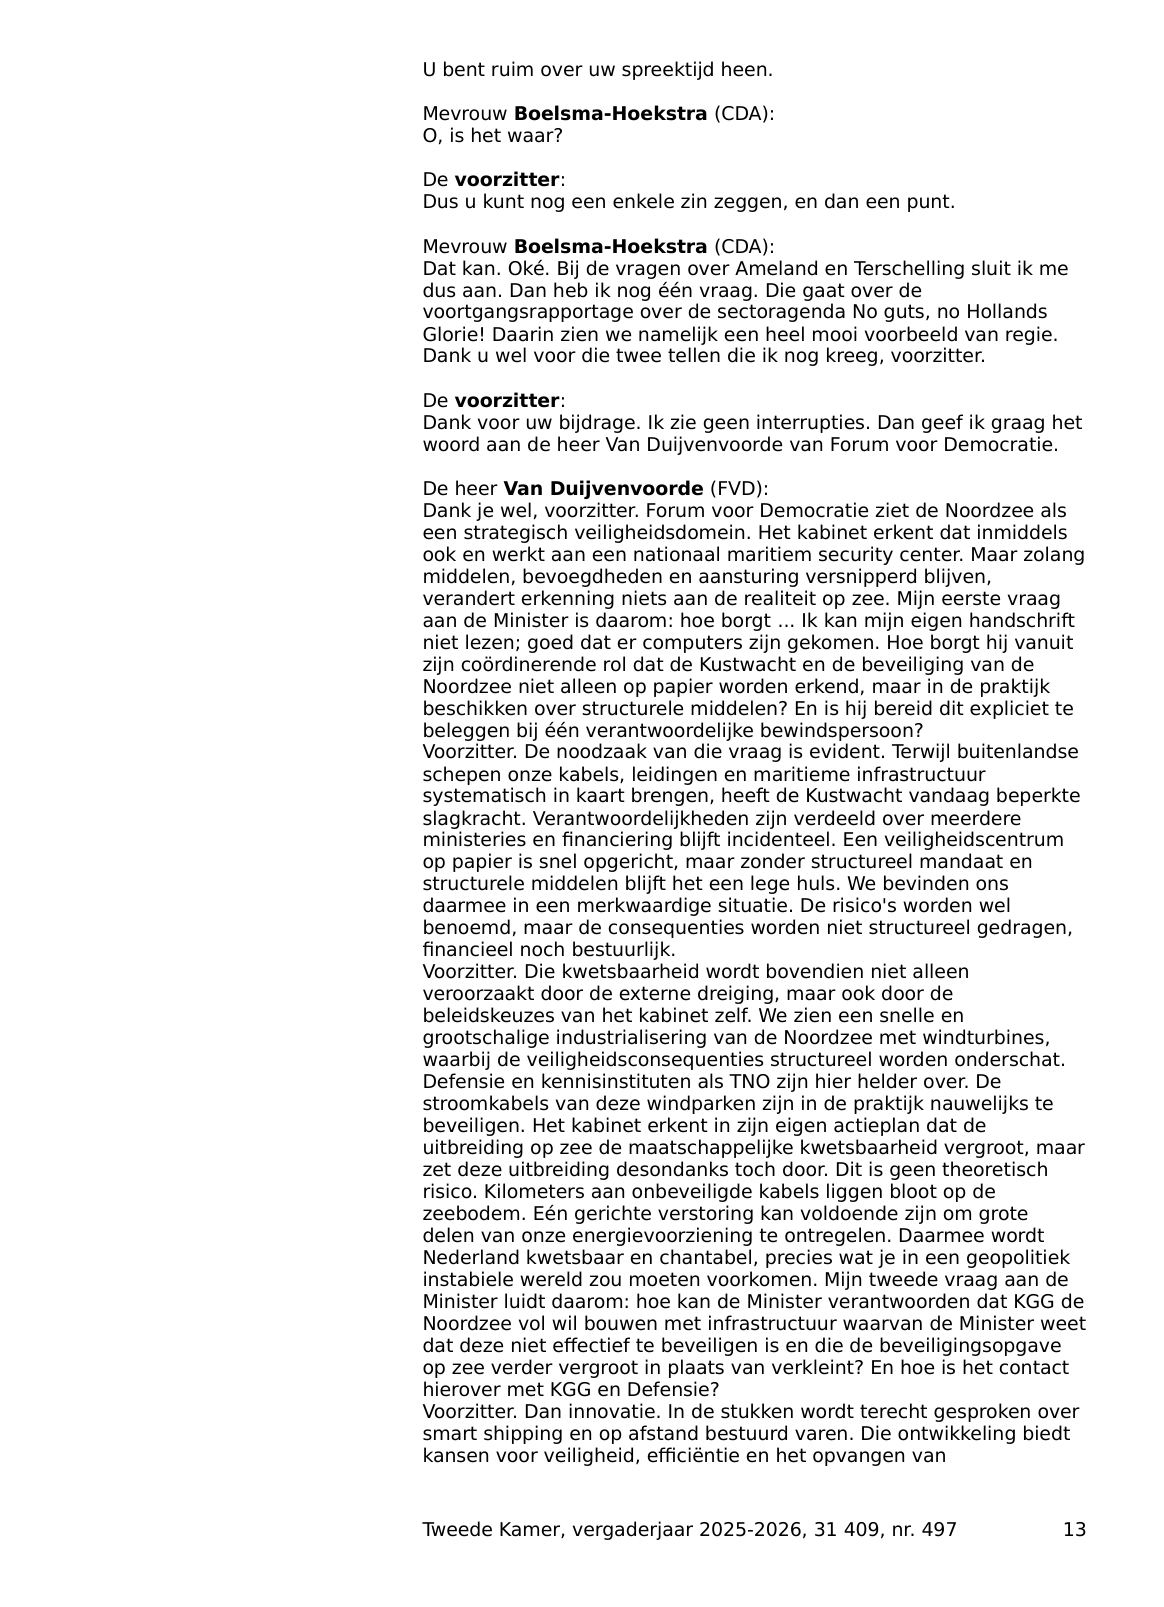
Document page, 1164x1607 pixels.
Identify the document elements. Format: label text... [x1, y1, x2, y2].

text O, is het waar? [422, 125, 1087, 147]
text U bent ruim over uw spreektijd heen. [422, 59, 1087, 81]
text Voorzitter. Dan innovatie. In de stukken wordt terecht gesproken over smart shipping en op afstand bestuurd varen. Die ontwikkeling biedt kansen voor veiligheid, efficiëntie en het opvangen van [422, 1401, 1087, 1467]
text Mevrouw Boelsma-Hoekstra (CDA): [422, 103, 1087, 125]
text Mevrouw Boelsma-Hoekstra (CDA): [422, 236, 1087, 257]
text Dank je wel, voorzitter. Forum voor Democratie ziet de Noordzee als een strategisch veiligheidsdomein. Het kabinet erkent dat inmiddels ook en werkt aan een nationaal maritiem security center. Maar zolang middelen, bevoegdheden en aansturing versnipperd blijven, verandert erkenning niets aan de realiteit op zee. Mijn eerste vraag aan de Minister is daarom: hoe borgt ... Ik kan mijn eigen handschrift niet lezen; goed dat er computers zijn gekomen. Hoe borgt hij vanuit zijn coördinerende rol dat de Kustwacht en de beveiliging van de Noordzee niet alleen op papier worden erkend, maar in de praktijk beschikken over structurele middelen? En is hij bereid dit expliciet te beleggen bij één verantwoordelijke bewindspersoon? [422, 500, 1087, 741]
text Dat kan. Oké. Bij de vragen over Ameland en Terschelling sluit ik me dus aan. Dan heb ik nog één vraag. Die gaat over de voortgangsrapportage over de sectoragenda No guts, no Hollands Glorie! Daarin zien we namelijk een heel mooi voorbeeld van regie. [422, 257, 1087, 345]
text Voorzitter. De noodzaak van die vraag is evident. Terwijl buitenlandse schepen onze kabels, leidingen en maritieme infrastructuur systematisch in kaart brengen, heeft de Kustwacht vandaag beperkte slagkracht. Verantwoordelijkheden zijn verdeeld over meerdere ministeries en financiering blijft incidenteel. Een veiligheidscentrum op papier is snel opgericht, maar zonder structureel mandaat en structurele middelen blijft het een lege huls. We bevinden ons daarmee in een merkwaardige situatie. De risico's worden wel benoemd, maar de consequenties worden niet structureel gedragen, financieel noch bestuurlijk. [422, 741, 1087, 961]
text Dank u wel voor die twee tellen die ik nog kreeg, voorzitter. [422, 345, 1087, 367]
text De voorzitter: [422, 169, 1087, 191]
text Voorzitter. Die kwetsbaarheid wordt bovendien niet alleen veroorzaakt door de externe dreiging, maar ook door de beleidskeuzes van het kabinet zelf. We zien een snelle en grootschalige industrialisering van de Noordzee met windturbines, waarbij de veiligheidsconsequenties structureel worden onderschat. Defensie en kennisinstituten als TNO zijn hier helder over. De stroomkabels van deze windparken zijn in de praktijk nauwelijks te beveiligen. Het kabinet erkent in zijn eigen actieplan dat de uitbreiding op zee de maatschappelijke kwetsbaarheid vergroot, maar zet deze uitbreiding desondanks toch door. Dit is geen theoretisch risico. Kilometers aan onbeveiligde kabels liggen bloot op de zeebodem. Eén gerichte verstoring kan voldoende zijn om grote delen van onze energievoorziening te ontregelen. Daarmee wordt Nederland kwetsbaar en chantabel, precies wat je in een geopolitiek instabiele wereld zou moeten voorkomen. Mijn tweede vraag aan de Minister luidt daarom: hoe kan de Minister verantwoorden dat KGG de Noordzee vol wil bouwen met infrastructuur waarvan de Minister weet dat deze niet effectief te beveiligen is en die de beveiligingsopgave op zee verder vergroot in plaats van verkleint? En hoe is het contact hierover met KGG en Defensie? [422, 961, 1087, 1401]
text De heer Van Duijvenvoorde (FVD): [422, 478, 1087, 500]
text Dus u kunt nog een enkele zin zeggen, en dan een punt. [422, 191, 1087, 213]
text Dank voor uw bijdrage. Ik zie geen interrupties. Dan geef ik graag het woord aan de heer Van Duijvenvoorde van Forum voor Democratie. [422, 412, 1087, 456]
text De voorzitter: [422, 389, 1087, 412]
